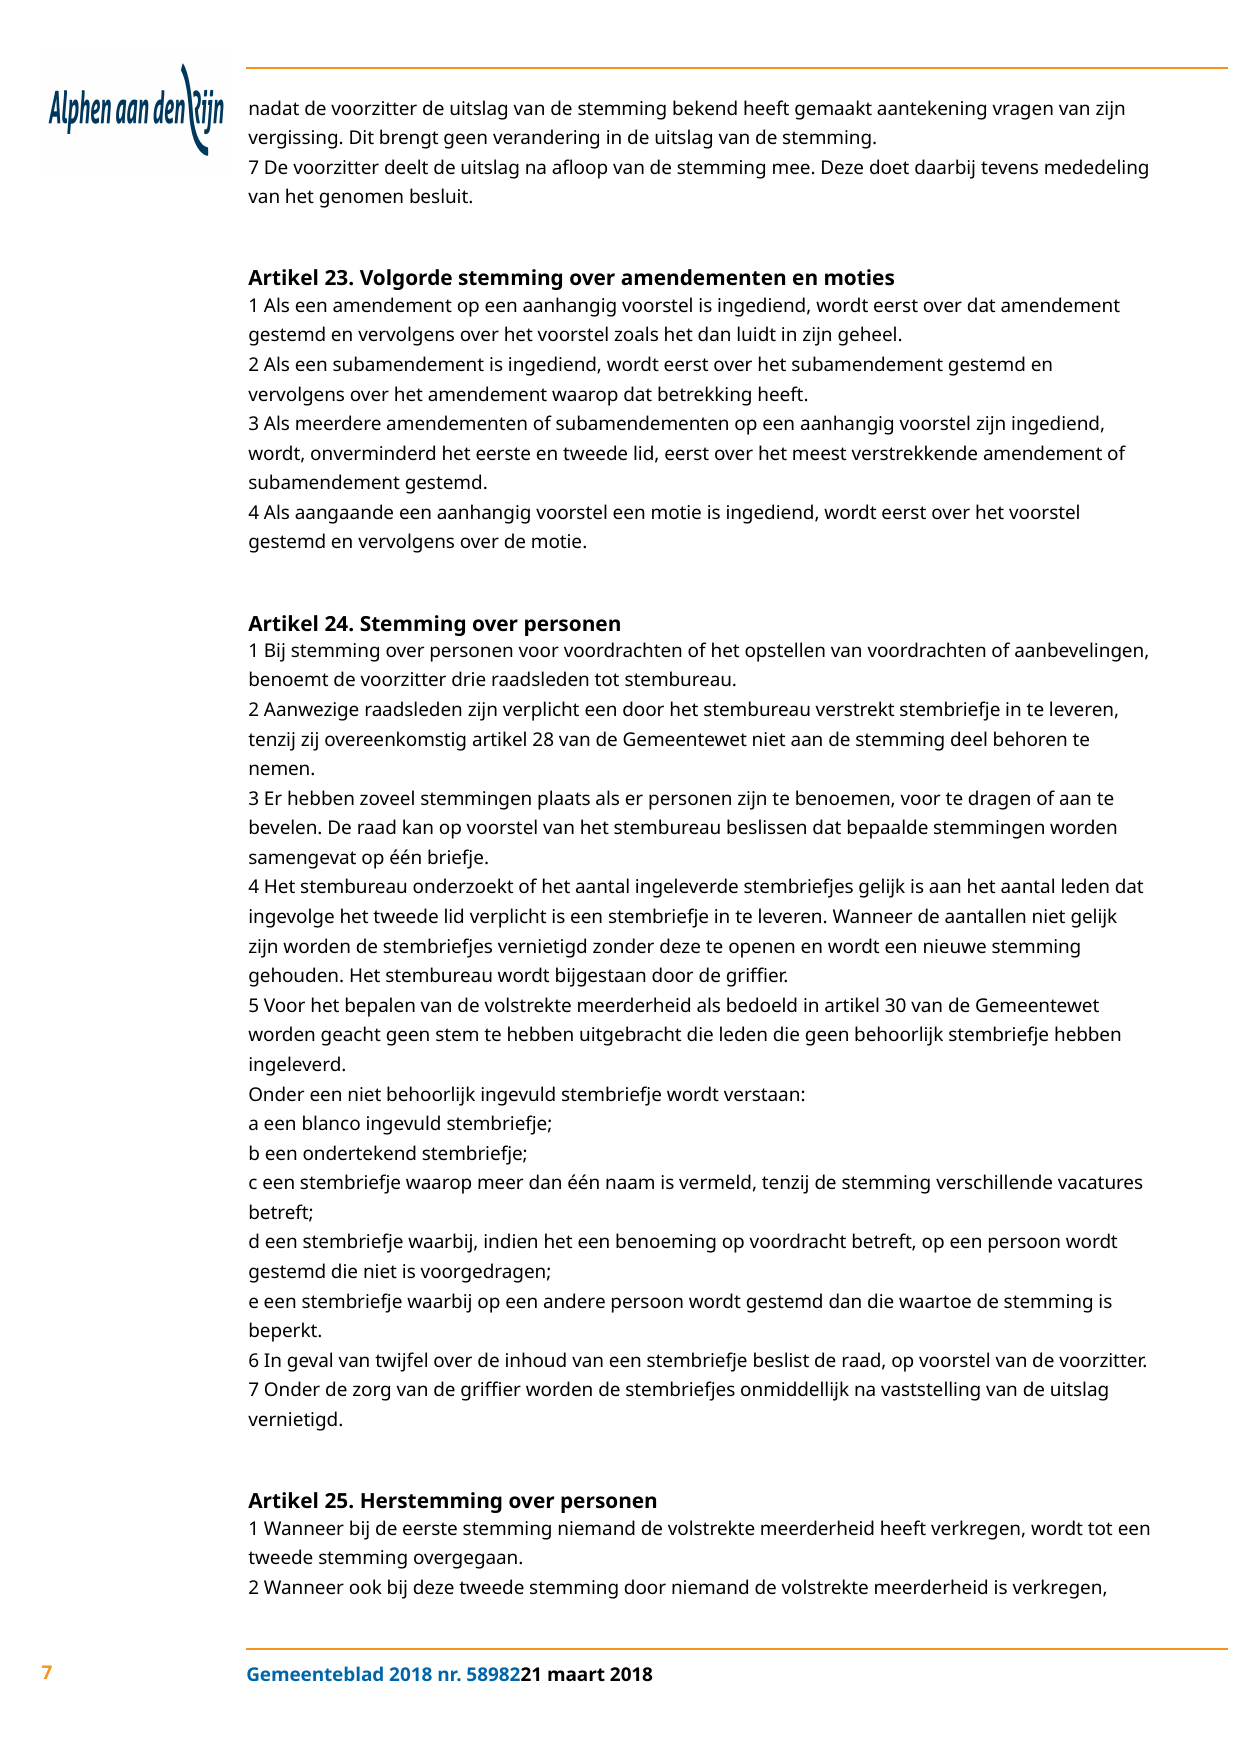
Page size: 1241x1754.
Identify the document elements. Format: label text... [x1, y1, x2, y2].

text 4 Het stembureau onderzoekt of het aantal ingeleverde stembriefjes gelijk is aan het aantal leden dat ingevolge het tweede lid verplicht is een stembriefje in te leveren. Wanneer de aantallen niet gelijk zijn worden de stembriefjes vernietigd zonder deze te openen en wordt een nieuwe stemming gehouden. Het stembureau wordt bijgestaan door de griffier. [248, 874, 1152, 988]
text 7 De voorzitter deelt de uitslag na afloop van de stemming mee. Deze doet daarbij tevens mededeling van het genomen besluit. [248, 154, 1152, 209]
text d een stembriefje waarbij, indien het een benoeming op voordracht betreft, op een persoon wordt gestemd die niet is voorgedragen; [248, 1229, 1152, 1284]
text 3 Als meerdere amendementen of subamendementen op een aanhangig voorstel zijn ingediend, wordt, onverminderd het eerste en tweede lid, eerst over het meest verstrekkende amendement of subamendement gestemd. [248, 410, 1152, 495]
text Artikel 23. Volgorde stemming over amendementen en moties [248, 263, 1152, 292]
text 3 Er hebben zoveel stemmingen plaats als er personen zijn te benoemen, voor te dragen of aan te bevelen. De raad kan op voorstel van het stembureau beslissen dat bepaalde stemmingen worden samengevat op één briefje. [248, 785, 1152, 870]
text 6 In geval van twijfel over de inhoud van een stembriefje beslist de raad, op voorstel van de voorzitter. [248, 1347, 1152, 1373]
text 2 Wanneer ook bij deze tweede stemming door niemand de volstrekte meerderheid is verkregen, [248, 1574, 1152, 1599]
text 4 Als aangaande een aanhangig voorstel een motie is ingediend, wordt eerst over het voorstel gestemd en vervolgens over de motie. [248, 499, 1152, 554]
text Artikel 24. Stemming over personen [248, 609, 1152, 637]
text 5 Voor het bepalen van de volstrekte meerderheid als bedoeld in artikel 30 van de Gemeentewet worden geacht geen stem te hebben uitgebracht die leden die geen behoorlijk stembriefje hebben ingeleverd. [248, 992, 1152, 1077]
text 1 Als een amendement op een aanhangig voorstel is ingediend, wordt eerst over dat amendement gestemd en vervolgens over het voorstel zoals het dan luidt in zijn geheel. [248, 292, 1152, 347]
picture [41, 47, 231, 172]
text 2 Aanwezige raadsleden zijn verplicht een door het stembureau verstrekt stembriefje in te leveren, tenzij zij overeenkomstig artikel 28 van de Gemeentewet niet aan de stemming deel behoren te nemen. [248, 696, 1152, 781]
text Artikel 25. Herstemming over personen [248, 1486, 1152, 1515]
text Onder een niet behoorlijk ingevuld stembriefje wordt verstaan: [248, 1081, 1152, 1107]
text c een stembriefje waarop meer dan één naam is vermeld, tenzij de stemming verschillende vacatures betreft; [248, 1169, 1152, 1225]
text 2 Als een subamendement is ingediend, wordt eerst over het subamendement gestemd en vervolgens over het amendement waarop dat betrekking heeft. [248, 351, 1152, 406]
text 7 Onder de zorg van de griffier worden de stembriefjes onmiddellijk na vaststelling van de uitslag vernietigd. [248, 1377, 1152, 1432]
text a een blanco ingevuld stembriefje; [248, 1110, 1152, 1136]
text nadat de voorzitter de uitslag van de stemming bekend heeft gemaakt aantekening vragen van zijn vergissing. Dit brengt geen verandering in de uitslag van de stemming. [248, 95, 1152, 150]
text b een ondertekend stembriefje; [248, 1140, 1152, 1166]
text e een stembriefje waarbij op een andere persoon wordt gestemd dan die waartoe de stemming is beperkt. [248, 1288, 1152, 1343]
text 1 Wanneer bij de eerste stemming niemand de volstrekte meerderheid heeft verkregen, wordt tot een tweede stemming overgegaan. [248, 1515, 1152, 1570]
text 1 Bij stemming over personen voor voordrachten of het opstellen van voordrachten of aanbevelingen, benoemt de voorzitter drie raadsleden tot stembureau. [248, 637, 1152, 692]
